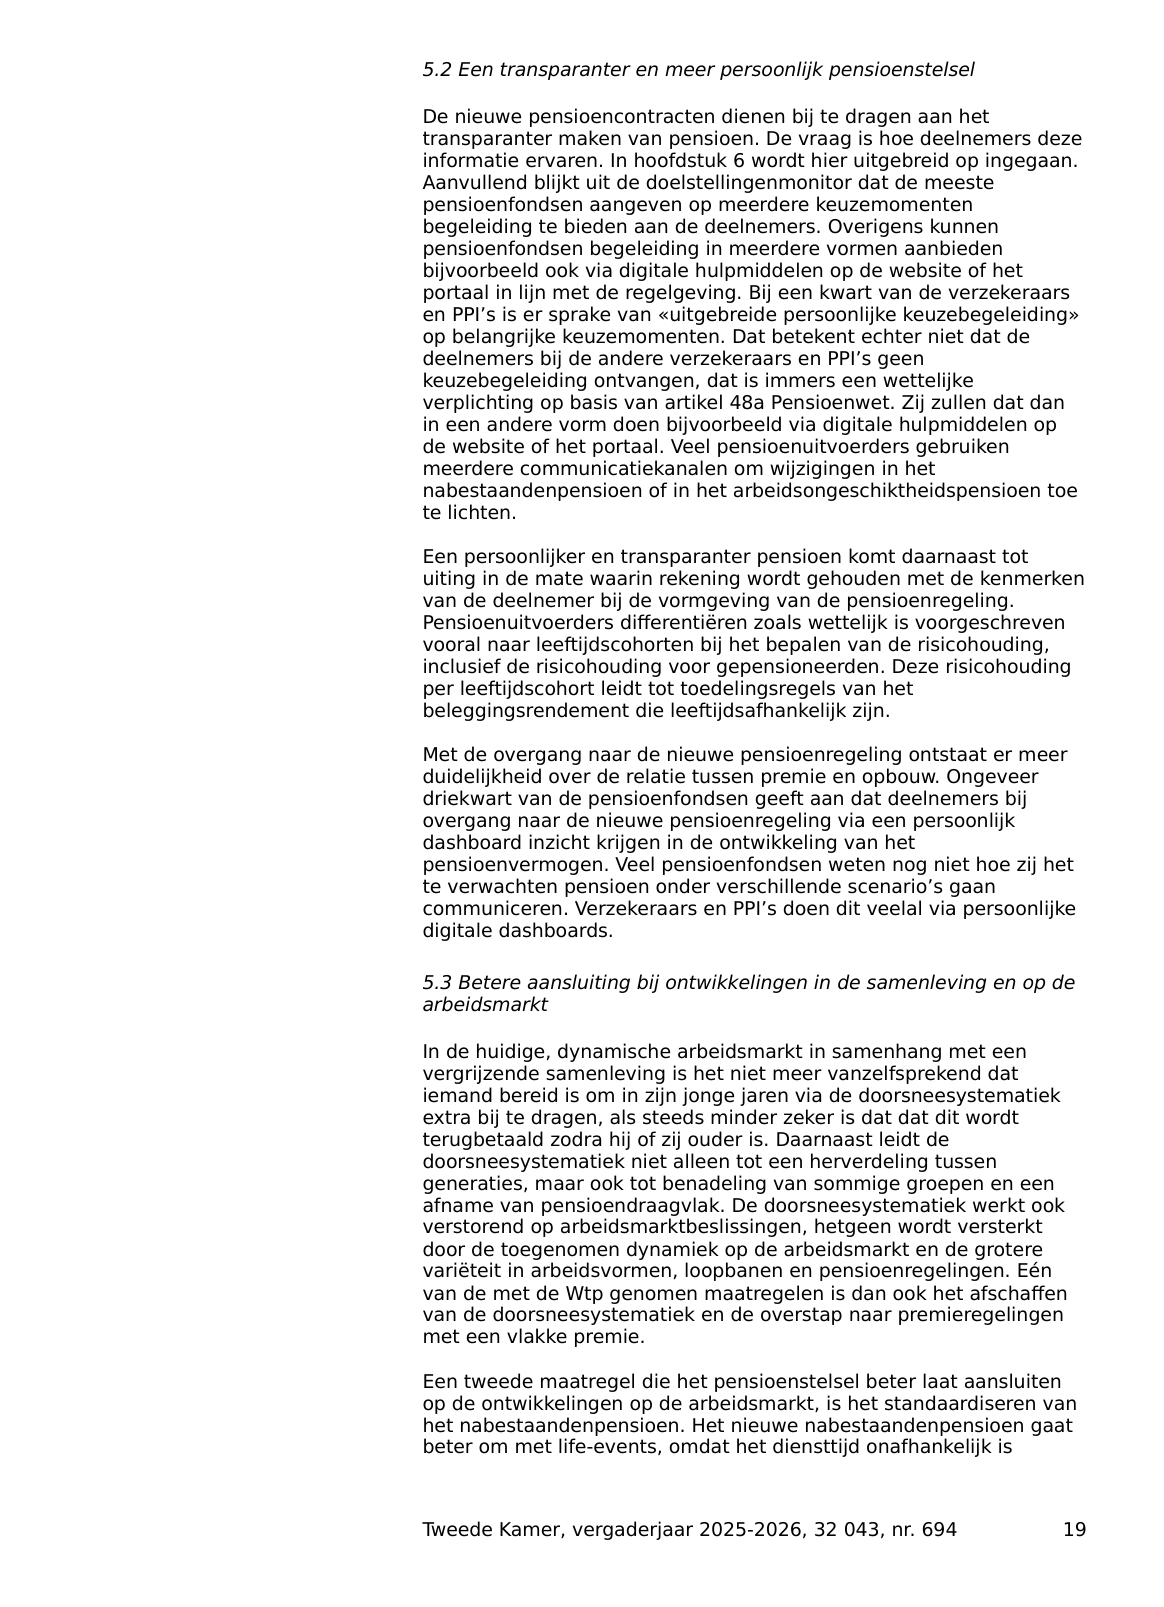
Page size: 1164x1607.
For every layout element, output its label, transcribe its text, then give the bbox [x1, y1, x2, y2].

subtitle 5.3 Betere aansluiting bij ontwikkelingen in de samenleving en op de arbeidsmarkt [422, 972, 1087, 1016]
text Een tweede maatregel die het pensioenstelsel beter laat aansluiten op de ontwikkelingen op de arbeidsmarkt, is het standaardiseren van het nabestaandenpensioen. Het nieuwe nabestaandenpensioen gaat beter om met life-events, omdat het diensttijd onafhankelijk is [422, 1371, 1087, 1458]
text Een persoonlijker en transparanter pensioen komt daarnaast tot uiting in de mate waarin rekening wordt gehouden met de kenmerken van de deelnemer bij de vormgeving van de pensioenregeling. Pensioenuitvoerders differentiëren zoals wettelijk is voorgeschreven vooral naar leeftijdscohorten bij het bepalen van de risicohouding, inclusief de risicohouding voor gepensioneerden. Deze risicohouding per leeftijdscohort leidt tot toedelingsregels van het beleggingsrendement die leeftijdsafhankelijk zijn. [422, 546, 1087, 722]
text De nieuwe pensioencontracten dienen bij te dragen aan het transparanter maken van pensioen. De vraag is hoe deelnemers deze informatie ervaren. In hoofdstuk 6 wordt hier uitgebreid op ingegaan. Aanvullend blijkt uit de doelstellingenmonitor dat de meeste pensioenfondsen aangeven op meerdere keuzemomenten begeleiding te bieden aan de deelnemers. Overigens kunnen pensioenfondsen begeleiding in meerdere vormen aanbieden bijvoorbeeld ook via digitale hulpmiddelen op de website of het portaal in lijn met de regelgeving. Bij een kwart van de verzekeraars en PPI’s is er sprake van «uitgebreide persoonlijke keuzebegeleiding» op belangrijke keuzemomenten. Dat betekent echter niet dat de deelnemers bij de andere verzekeraars en PPI’s geen keuzebegeleiding ontvangen, dat is immers een wettelijke verplichting op basis van artikel 48a Pensioenwet. Zij zullen dat dan in een andere vorm doen bijvoorbeeld via digitale hulpmiddelen op de website of het portaal. Veel pensioenuitvoerders gebruiken meerdere communicatiekanalen om wijzigingen in het nabestaandenpensioen of in het arbeidsongeschiktheidspensioen toe te lichten. [422, 106, 1087, 524]
text In de huidige, dynamische arbeidsmarkt in samenhang met een vergrijzende samenleving is het niet meer vanzelfsprekend dat iemand bereid is om in zijn jonge jaren via de doorsneesystematiek extra bij te dragen, als steeds minder zeker is dat dat dit wordt terugbetaald zodra hij of zij ouder is. Daarnaast leidt de doorsneesystematiek niet alleen tot een herverdeling tussen generaties, maar ook tot benadeling van sommige groepen en een afname van pensioendraagvlak. De doorsneesystematiek werkt ook verstorend op arbeidsmarktbeslissingen, hetgeen wordt versterkt door de toegenomen dynamiek op de arbeidsmarkt en de grotere variëteit in arbeidsvormen, loopbanen en pensioenregelingen. Eén van de met de Wtp genomen maatregelen is dan ook het afschaffen van de doorsneesystematiek en de overstap naar premieregelingen met een vlakke premie. [422, 1041, 1087, 1348]
text Met de overgang naar de nieuwe pensioenregeling ontstaat er meer duidelijkheid over de relatie tussen premie en opbouw. Ongeveer driekwart van de pensioenfondsen geeft aan dat deelnemers bij overgang naar de nieuwe pensioenregeling via een persoonlijk dashboard inzicht krijgen in de ontwikkeling van het pensioenvermogen. Veel pensioenfondsen weten nog niet hoe zij het te verwachten pensioen onder verschillende scenario’s gaan communiceren. Verzekeraars en PPI’s doen dit veelal via persoonlijke digitale dashboards. [422, 744, 1087, 942]
subtitle 5.2 Een transparanter en meer persoonlijk pensioenstelsel [422, 59, 1087, 81]
